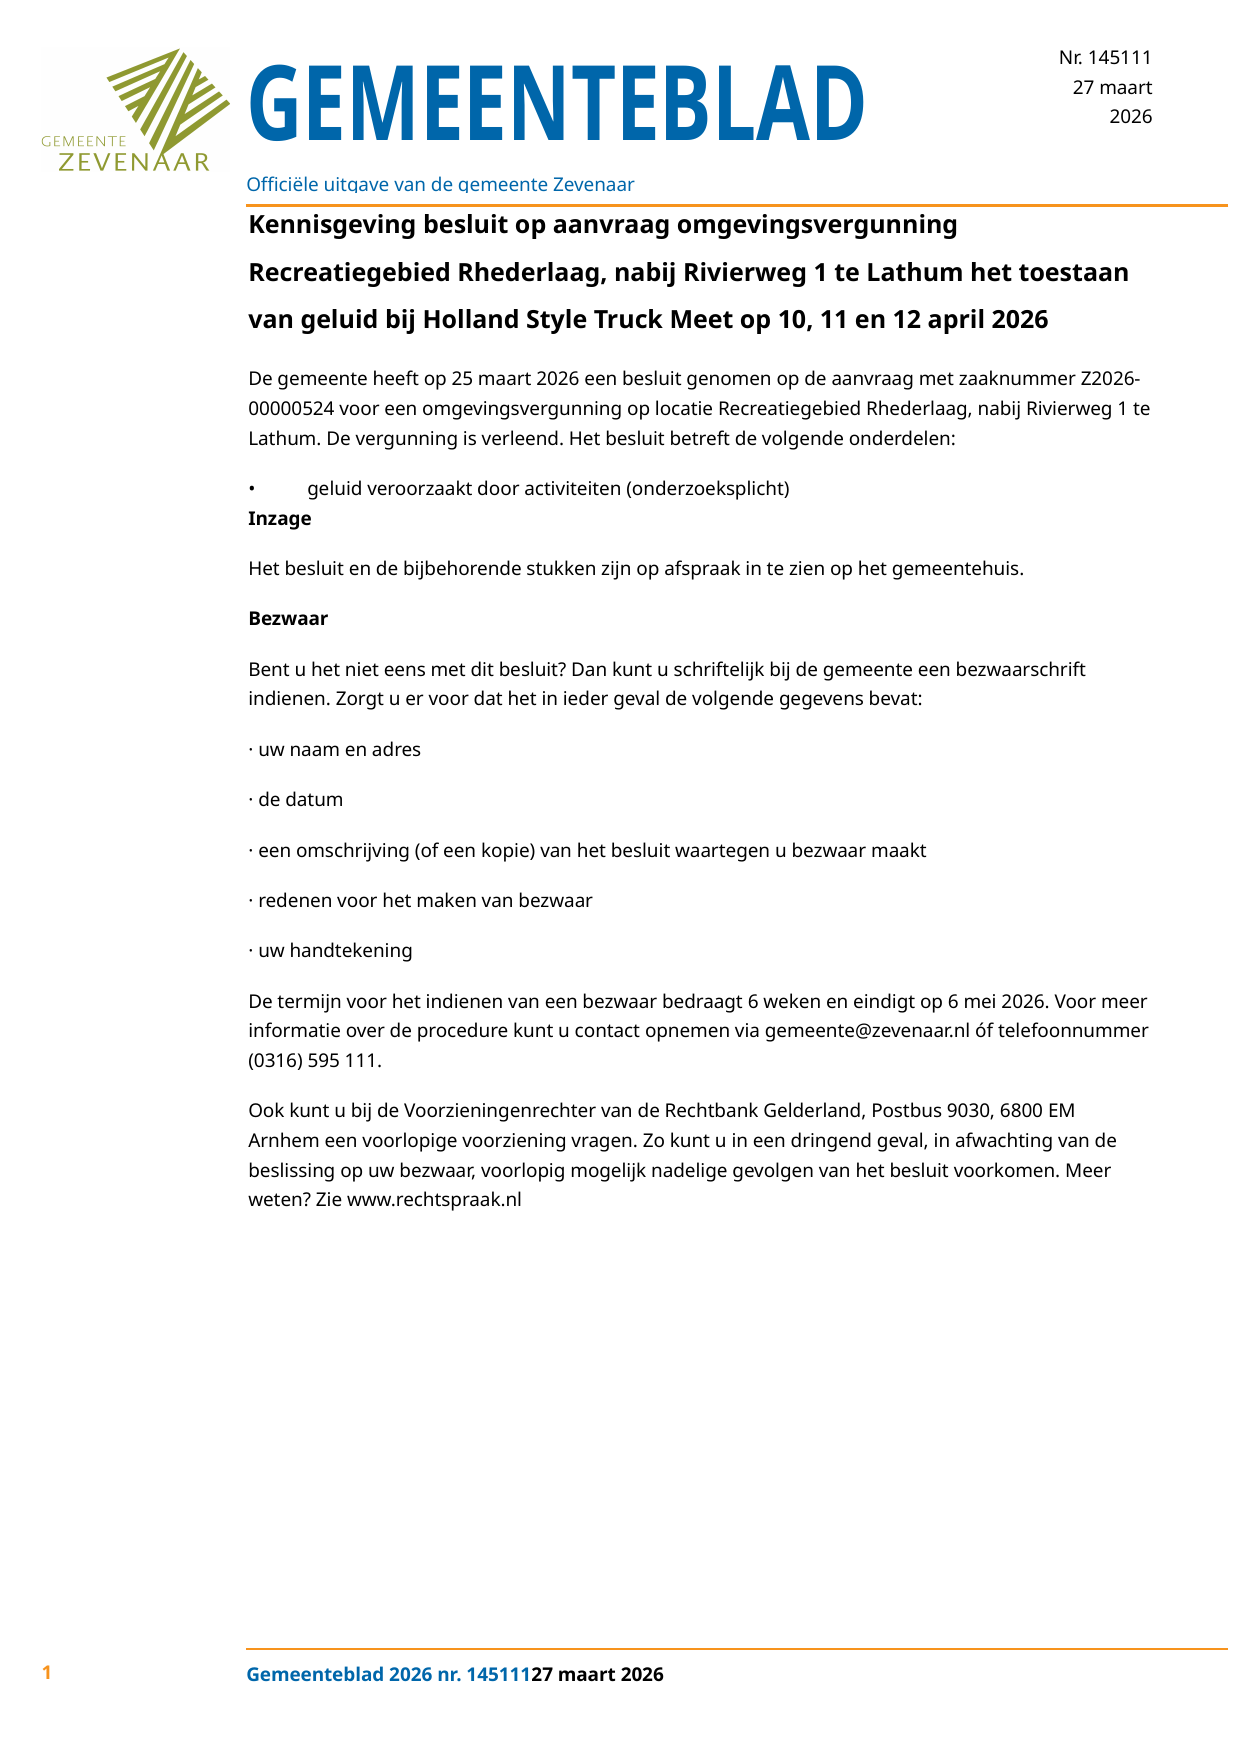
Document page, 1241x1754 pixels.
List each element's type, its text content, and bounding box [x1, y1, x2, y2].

text · uw naam en adres [248, 736, 1152, 762]
text De gemeente heeft op 25 maart 2026 een besluit genomen op de aanvraag met zaaknummer Z2026-00000524 voor een omgevingsvergunning op locatie Recreatiegebied Rhederlaag, nabij Rivierweg 1 te Lathum. De vergunning is verleend. Het besluit betreft de volgende onderdelen: [248, 366, 1152, 450]
picture [41, 47, 231, 172]
text · een omschrijving (of een kopie) van het besluit waartegen u bezwaar maakt [248, 837, 1152, 862]
text Bezwaar [248, 606, 1152, 631]
text · redenen voor het maken van bezwaar [248, 887, 1152, 913]
text Kennisgeving besluit op aanvraag omgevingsvergunning Recreatiegebied Rhederlaag, nabij Rivierweg 1 te Lathum het toestaan van geluid bij Holland Style Truck Meet op 10, 11 en 12 april 2026 [248, 207, 1152, 336]
text Ook kunt u bij de Voorzieningenrechter van de Rechtbank Gelderland, Postbus 9030, 6800 EM Arnhem een voorlopige voorziening vragen. Zo kunt u in een dringend geval, in afwachting van de beslissing op uw bezwaar, voorlopig mogelijk nadelige gevolgen van het besluit voorkomen. Meer weten? Zie www.rechtspraak.nl [248, 1098, 1152, 1212]
text · de datum [248, 786, 1152, 812]
text Inzage [248, 505, 1152, 530]
text De termijn voor het indienen van een bezwaar bedraagt 6 weken en eindigt op 6 mei 2026. Voor meer informatie over de procedure kunt u contact opnemen via gemeente@zevenaar.nl óf telefoonnummer (0316) 595 111. [248, 988, 1152, 1073]
list geluid veroorzaakt door activiteiten (onderzoeksplicht) [248, 475, 1152, 501]
text · uw handtekening [248, 938, 1152, 963]
text Bent u het niet eens met dit besluit? Dan kunt u schriftelijk bij de gemeente een bezwaarschrift indienen. Zorgt u er voor dat het in ieder geval de volgende gegevens bevat: [248, 656, 1152, 711]
text Het besluit en de bijbehorende stukken zijn op afspraak in te zien op het gemeentehuis. [248, 555, 1152, 581]
